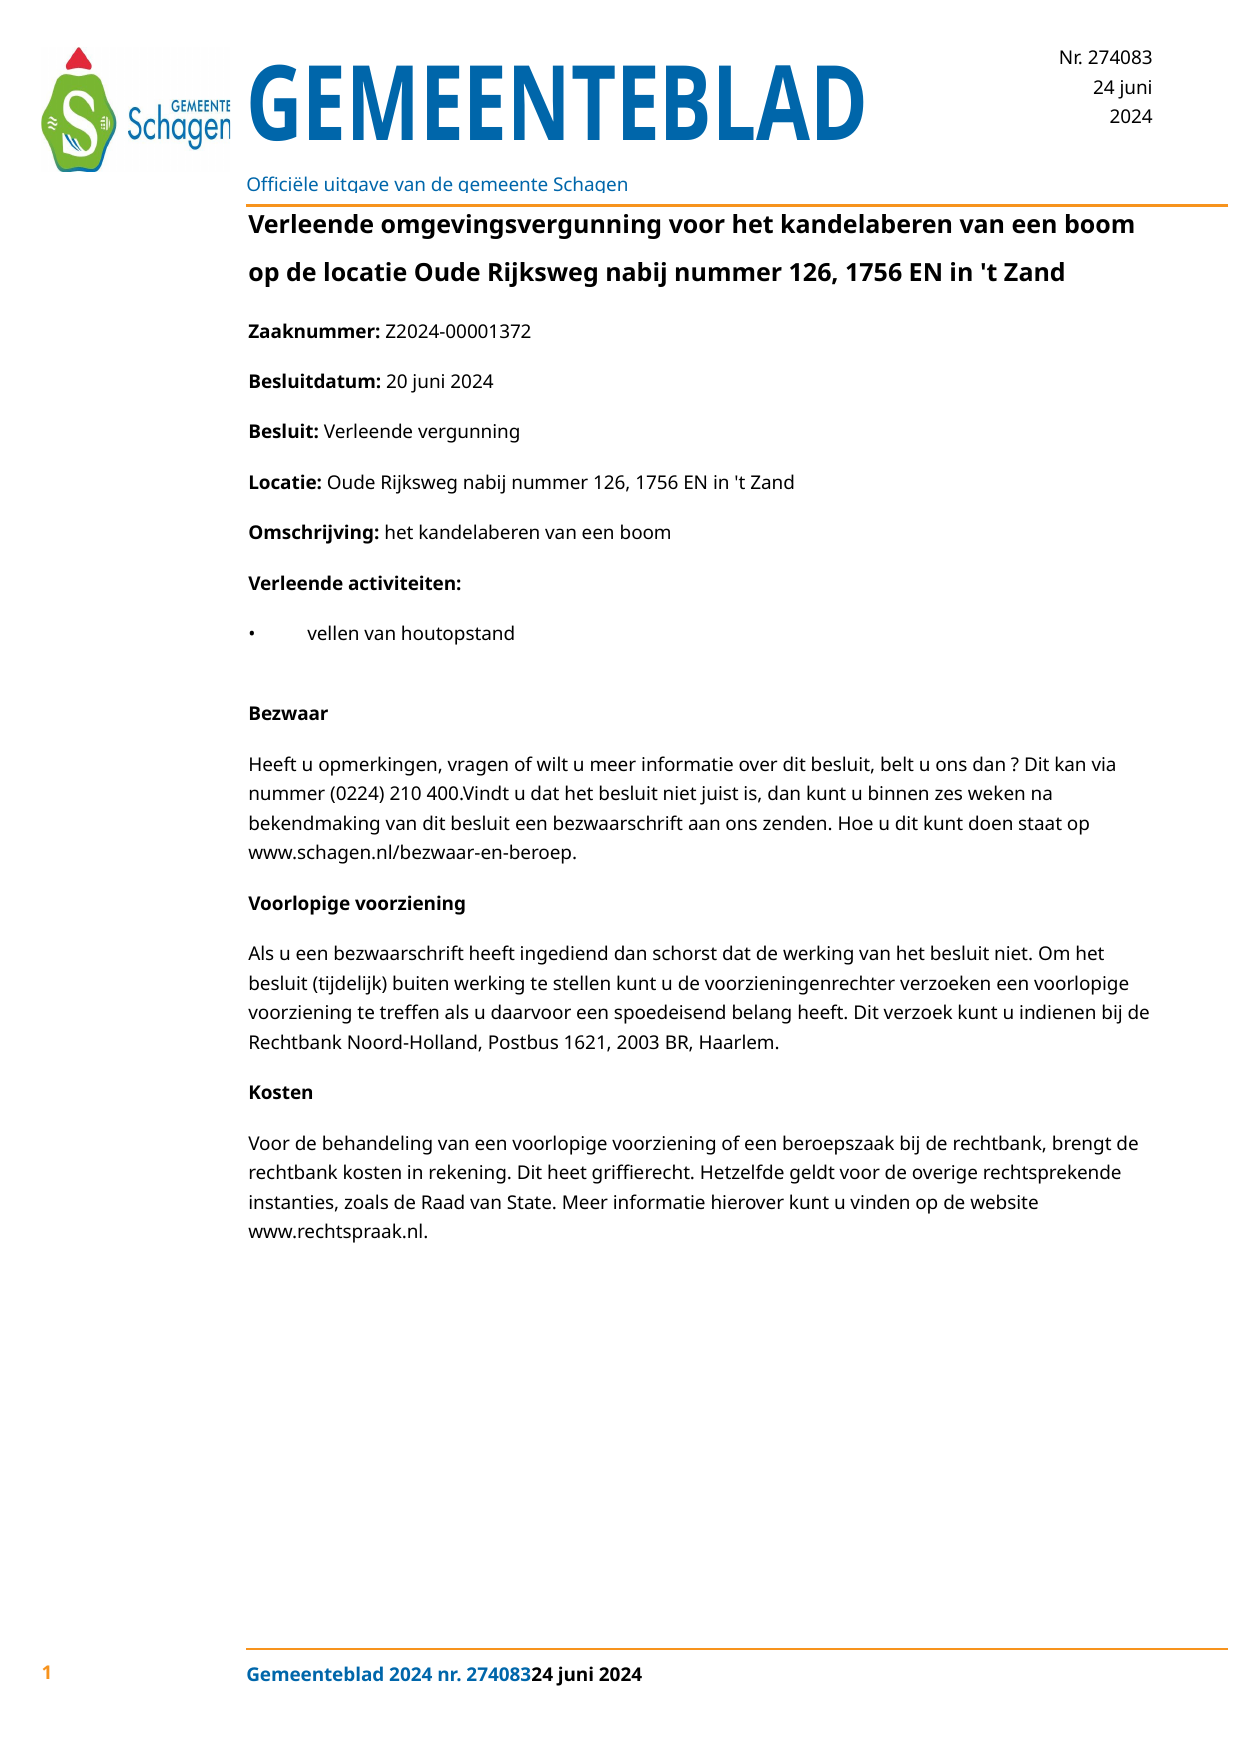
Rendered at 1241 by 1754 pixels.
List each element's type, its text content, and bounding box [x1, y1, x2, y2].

text Verleende activiteiten: [248, 570, 1152, 596]
text Zaaknummer: Z2024-00001372 [248, 318, 1152, 344]
text Besluitdatum: 20 juni 2024 [248, 368, 1152, 394]
text Heeft u opmerkingen, vragen of wilt u meer informatie over dit besluit, belt u ons dan ? Dit kan via nummer (0224) 210 400.Vindt u dat het besluit niet juist is, dan kunt u binnen zes weken na bekendmaking van dit besluit een bezwaarschrift aan ons zenden. Hoe u dit kunt doen staat op www.schagen.nl/bezwaar-en-beroep. [248, 751, 1152, 865]
text Als u een bezwaarschrift heeft ingediend dan schorst dat de werking van het besluit niet. Om het besluit (tijdelijk) buiten werking te stellen kunt u de voorzieningenrechter verzoeken een voorlopige voorziening te treffen als u daarvoor een spoedeisend belang heeft. Dit verzoek kunt u indienen bij de Rechtbank Noord-Holland, Postbus 1621, 2003 BR, Haarlem. [248, 940, 1152, 1055]
text Voorlopige voorziening [248, 890, 1152, 916]
picture [41, 47, 231, 172]
text Kosten [248, 1079, 1152, 1105]
text Voor de behandeling van een voorlopige voorziening of een beroepszaak bij de rechtbank, brengt de rechtbank kosten in rekening. Dit heet griffierecht. Hetzelfde geldt voor de overige rechtsprekende instanties, zoals de Raad van State. Meer informatie hierover kunt u vinden op de website www.rechtspraak.nl. [248, 1130, 1152, 1244]
text Locatie: Oude Rijksweg nabij nummer 126, 1756 EN in 't Zand [248, 469, 1152, 495]
text Omschrijving: het kandelaberen van een boom [248, 519, 1152, 545]
list vellen van houtopstand [248, 620, 1152, 646]
text Bezwaar [248, 700, 1152, 726]
text Verleende omgevingsvergunning voor het kandelaberen van een boom op de locatie Oude Rijksweg nabij nummer 126, 1756 EN in 't Zand [248, 207, 1152, 288]
text Besluit: Verleende vergunning [248, 419, 1152, 444]
